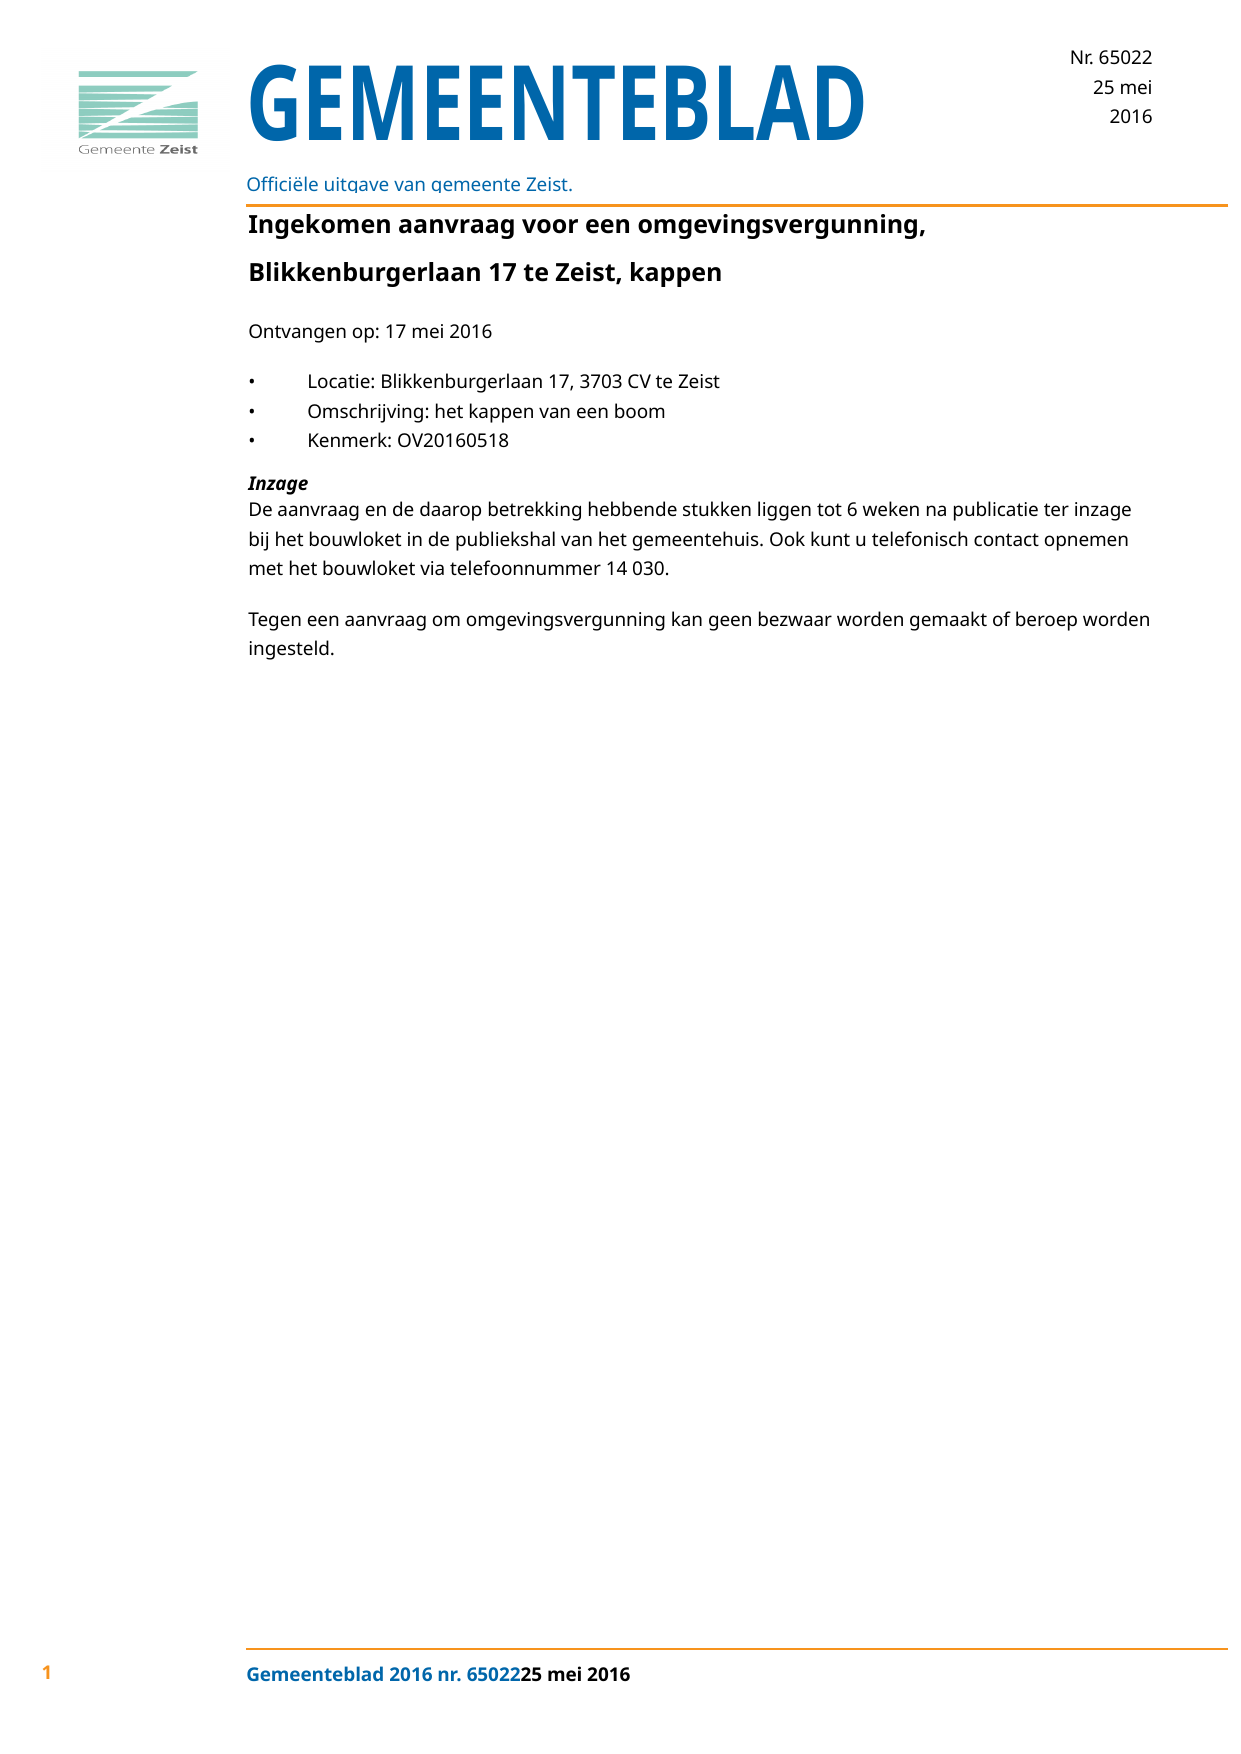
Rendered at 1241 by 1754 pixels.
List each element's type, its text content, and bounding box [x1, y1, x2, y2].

list Kenmerk: OV20160518 [248, 427, 1152, 453]
text Inzage [248, 471, 1152, 496]
list Omschrijving: het kappen van een boom [248, 398, 1152, 424]
picture [41, 47, 231, 172]
text De aanvraag en de daarop betrekking hebbende stukken liggen tot 6 weken na publicatie ter inzage bij het bouwloket in de publiekshal van het gemeentehuis. Ook kunt u telefonisch contact opnemen met het bouwloket via telefoonnummer 14 030. [248, 496, 1152, 581]
text Ingekomen aanvraag voor een omgevingsvergunning, Blikkenburgerlaan 17 te Zeist, kappen [248, 207, 1152, 288]
text Ontvangen op: 17 mei 2016 [248, 318, 1152, 344]
list Locatie: Blikkenburgerlaan 17, 3703 CV te Zeist [248, 368, 1152, 394]
text Tegen een aanvraag om omgevingsvergunning kan geen bezwaar worden gemaakt of beroep worden ingesteld. [248, 606, 1152, 661]
